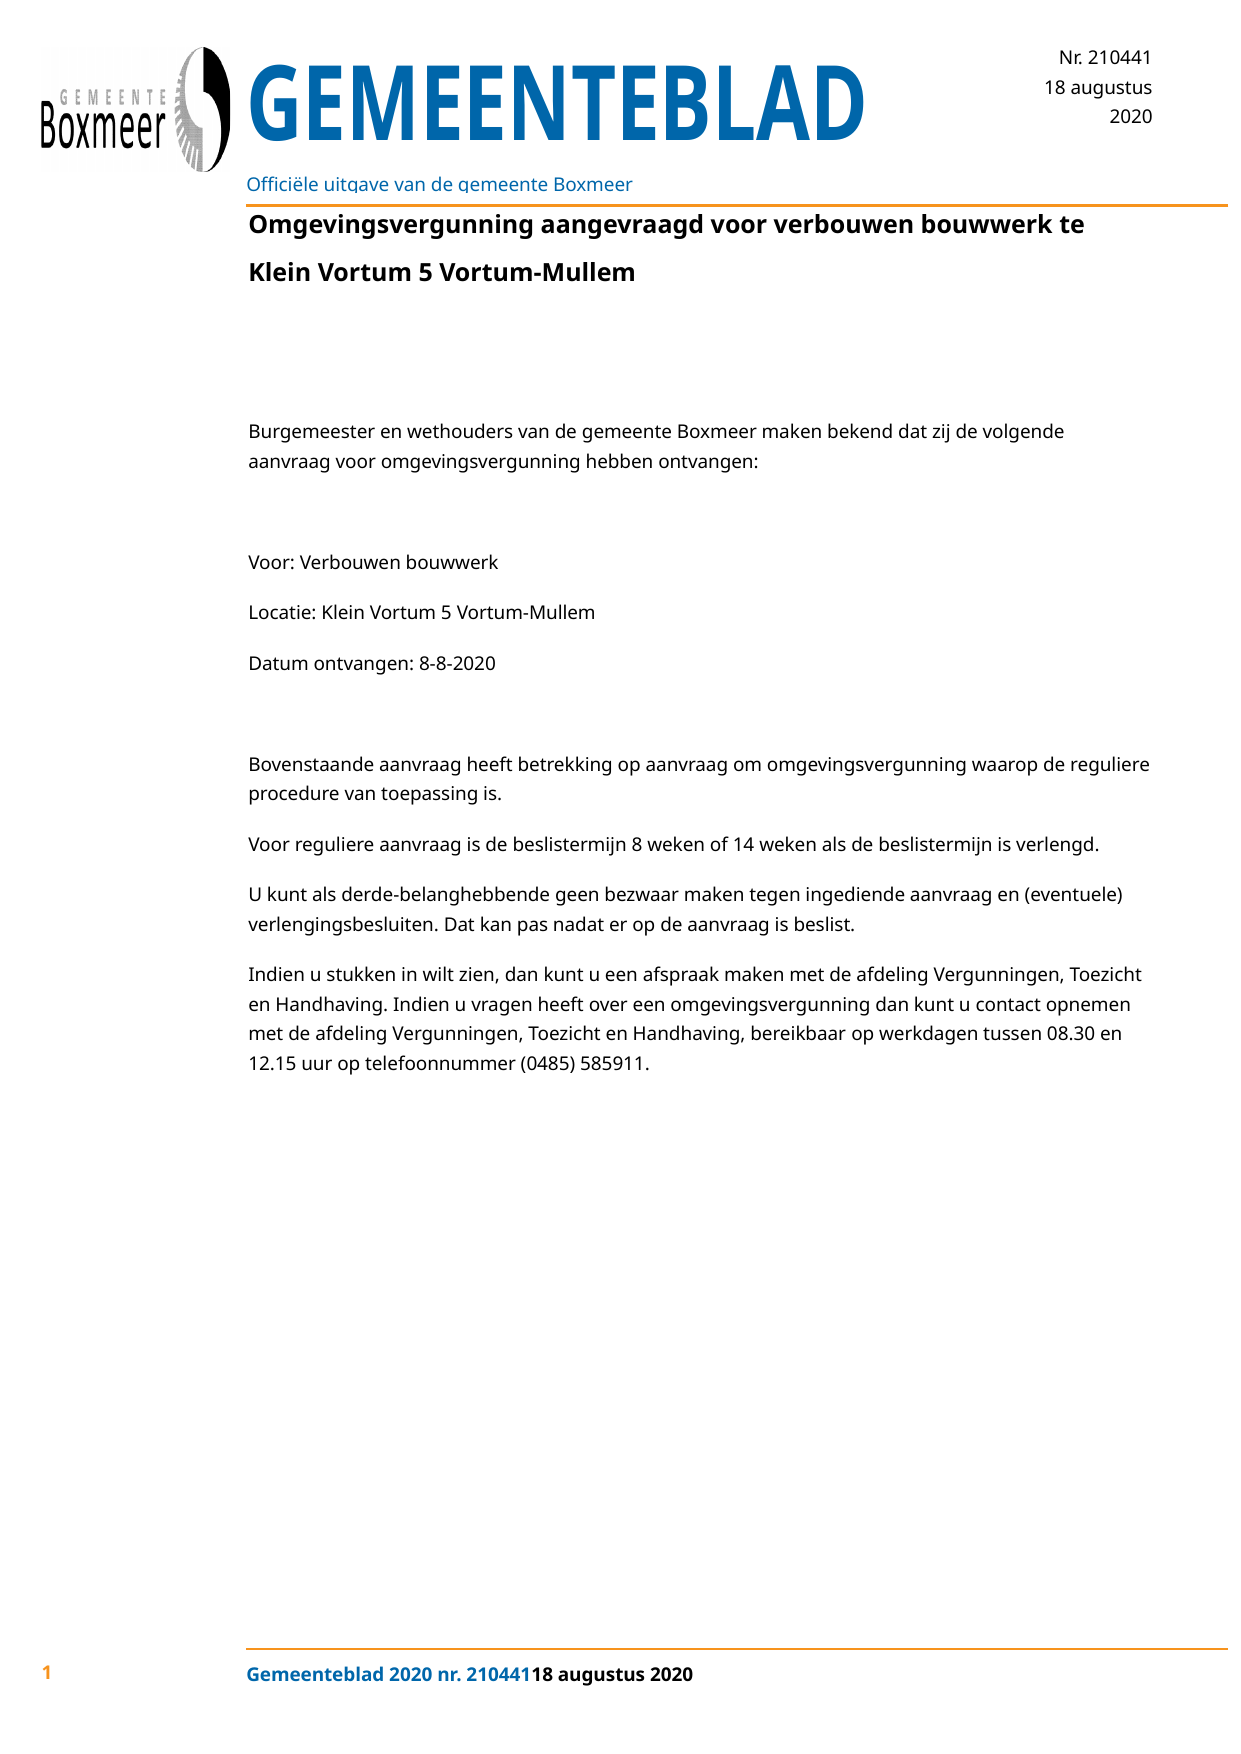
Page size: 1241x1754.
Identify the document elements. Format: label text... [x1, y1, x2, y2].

text Burgemeester en wethouders van de gemeente Boxmeer maken bekend dat zij de volgende aanvraag voor omgevingsvergunning hebben ontvangen: [248, 419, 1152, 474]
text Indien u stukken in wilt zien, dan kunt u een afspraak maken met de afdeling Vergunningen, Toezicht en Handhaving. Indien u vragen heeft over een omgevingsvergunning dan kunt u contact opnemen met de afdeling Vergunningen, Toezicht en Handhaving, bereikbaar op werkdagen tussen 08.30 en 12.15 uur op telefoonnummer (0485) 585911. [248, 961, 1152, 1076]
picture [41, 47, 231, 172]
text U kunt als derde-belanghebbende geen bezwaar maken tegen ingediende aanvraag en (eventuele) verlengingsbesluiten. Dat kan pas nadat er op de aanvraag is beslist. [248, 881, 1152, 937]
text Locatie: Klein Vortum 5 Vortum-Mullem [248, 599, 1152, 625]
text Voor reguliere aanvraag is de beslistermijn 8 weken of 14 weken als de beslistermijn is verlengd. [248, 831, 1152, 857]
text Bovenstaande aanvraag heeft betrekking op aanvraag om omgevingsvergunning waarop de reguliere procedure van toepassing is. [248, 751, 1152, 806]
text Omgevingsvergunning aangevraagd voor verbouwen bouwwerk te Klein Vortum 5 Vortum-Mullem [248, 207, 1152, 288]
text Voor: Verbouwen bouwwerk [248, 549, 1152, 575]
text Datum ontvangen: 8-8-2020 [248, 650, 1152, 676]
